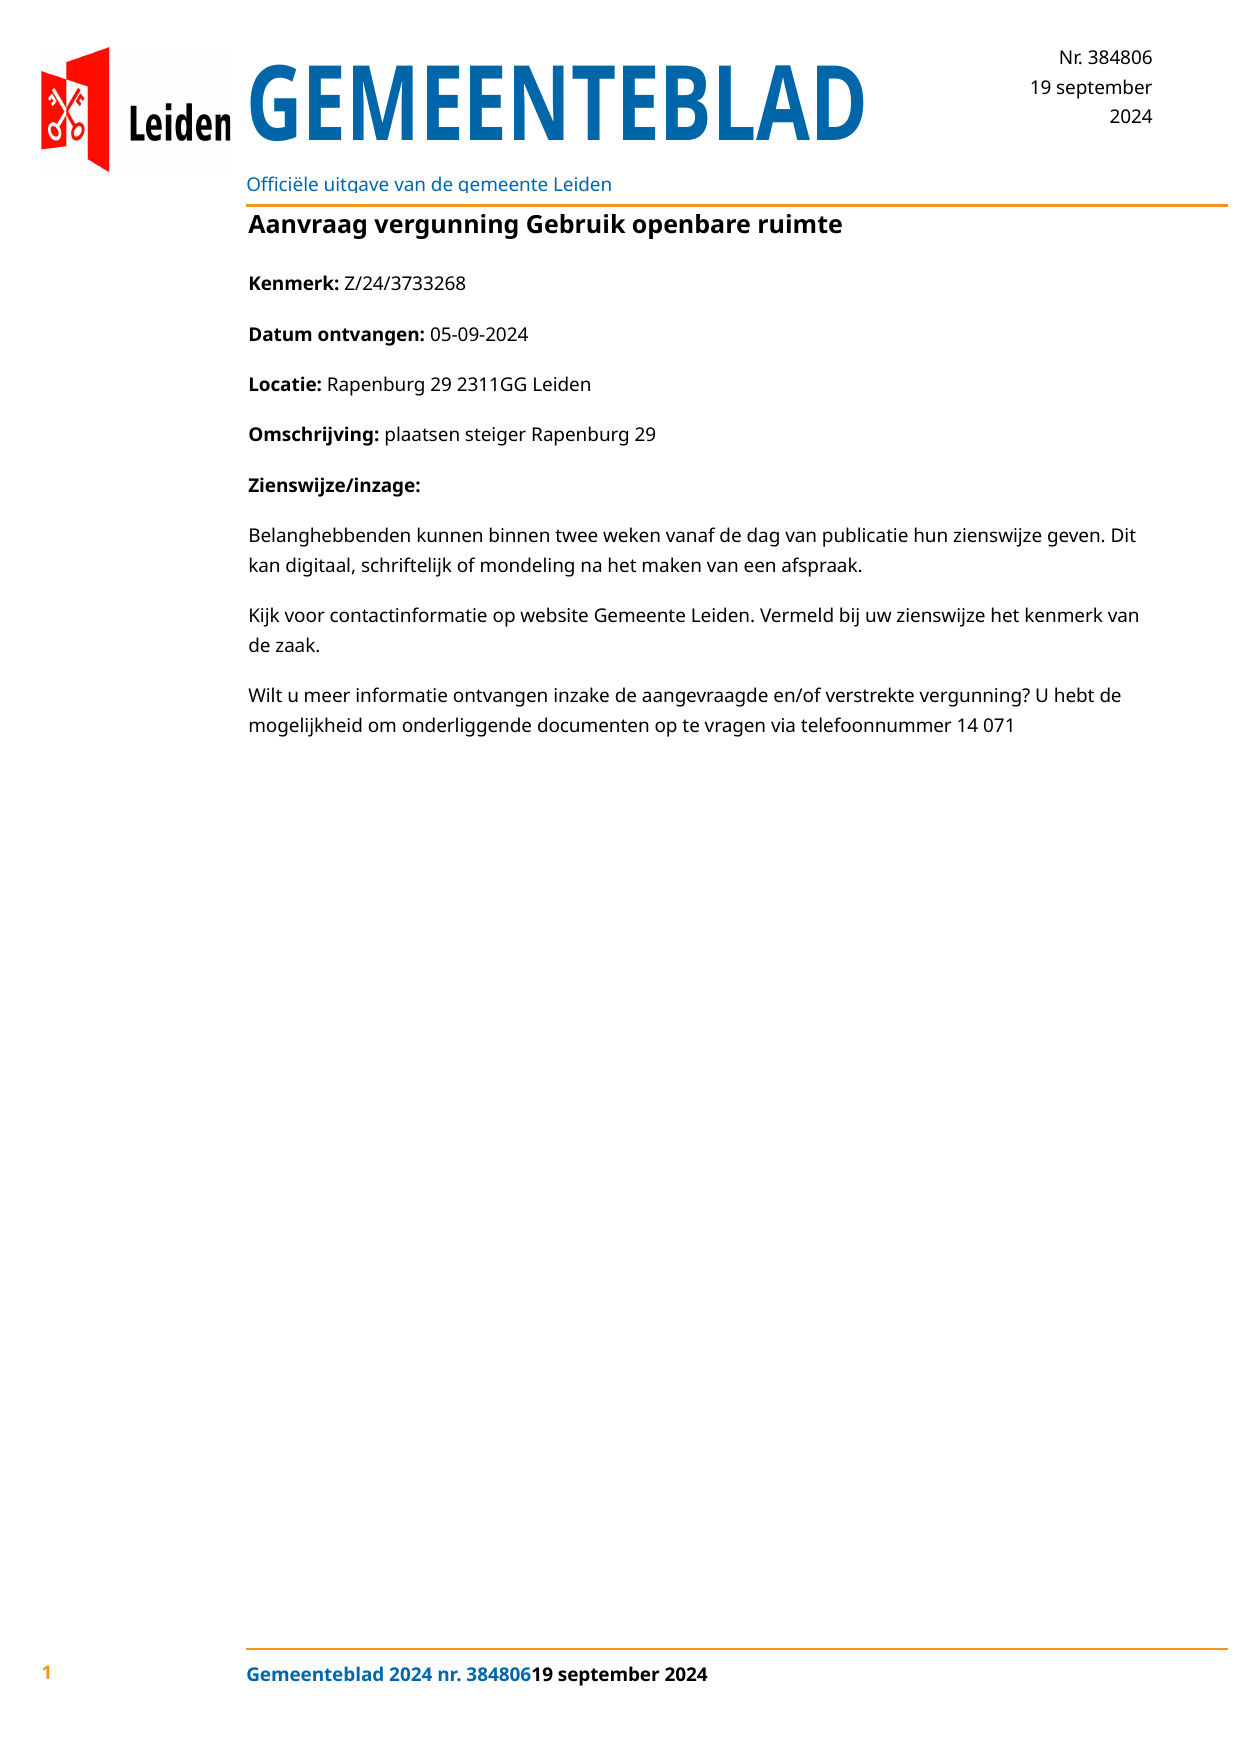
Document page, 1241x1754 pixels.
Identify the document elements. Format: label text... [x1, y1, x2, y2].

text Aanvraag vergunning Gebruik openbare ruimte [248, 207, 1152, 241]
text Belanghebbenden kunnen binnen twee weken vanaf de dag van publicatie hun zienswijze geven. Dit kan digitaal, schriftelijk of mondeling na het maken van een afspraak. [248, 522, 1152, 578]
text Omschrijving: plaatsen steiger Rapenburg 29 [248, 422, 1152, 447]
text Datum ontvangen: 05-09-2024 [248, 321, 1152, 346]
text Kenmerk: Z/24/3733268 [248, 270, 1152, 296]
text Zienswijze/inzage: [248, 472, 1152, 498]
picture [41, 47, 231, 172]
text Locatie: Rapenburg 29 2311GG Leiden [248, 371, 1152, 397]
text Wilt u meer informatie ontvangen inzake de aangevraagde en/of verstrekte vergunning? U hebt de mogelijkheid om onderliggende documenten op te vragen via telefoonnummer 14 071 [248, 682, 1152, 738]
text Kijk voor contactinformatie op website Gemeente Leiden. Vermeld bij uw zienswijze het kenmerk van de zaak. [248, 602, 1152, 658]
